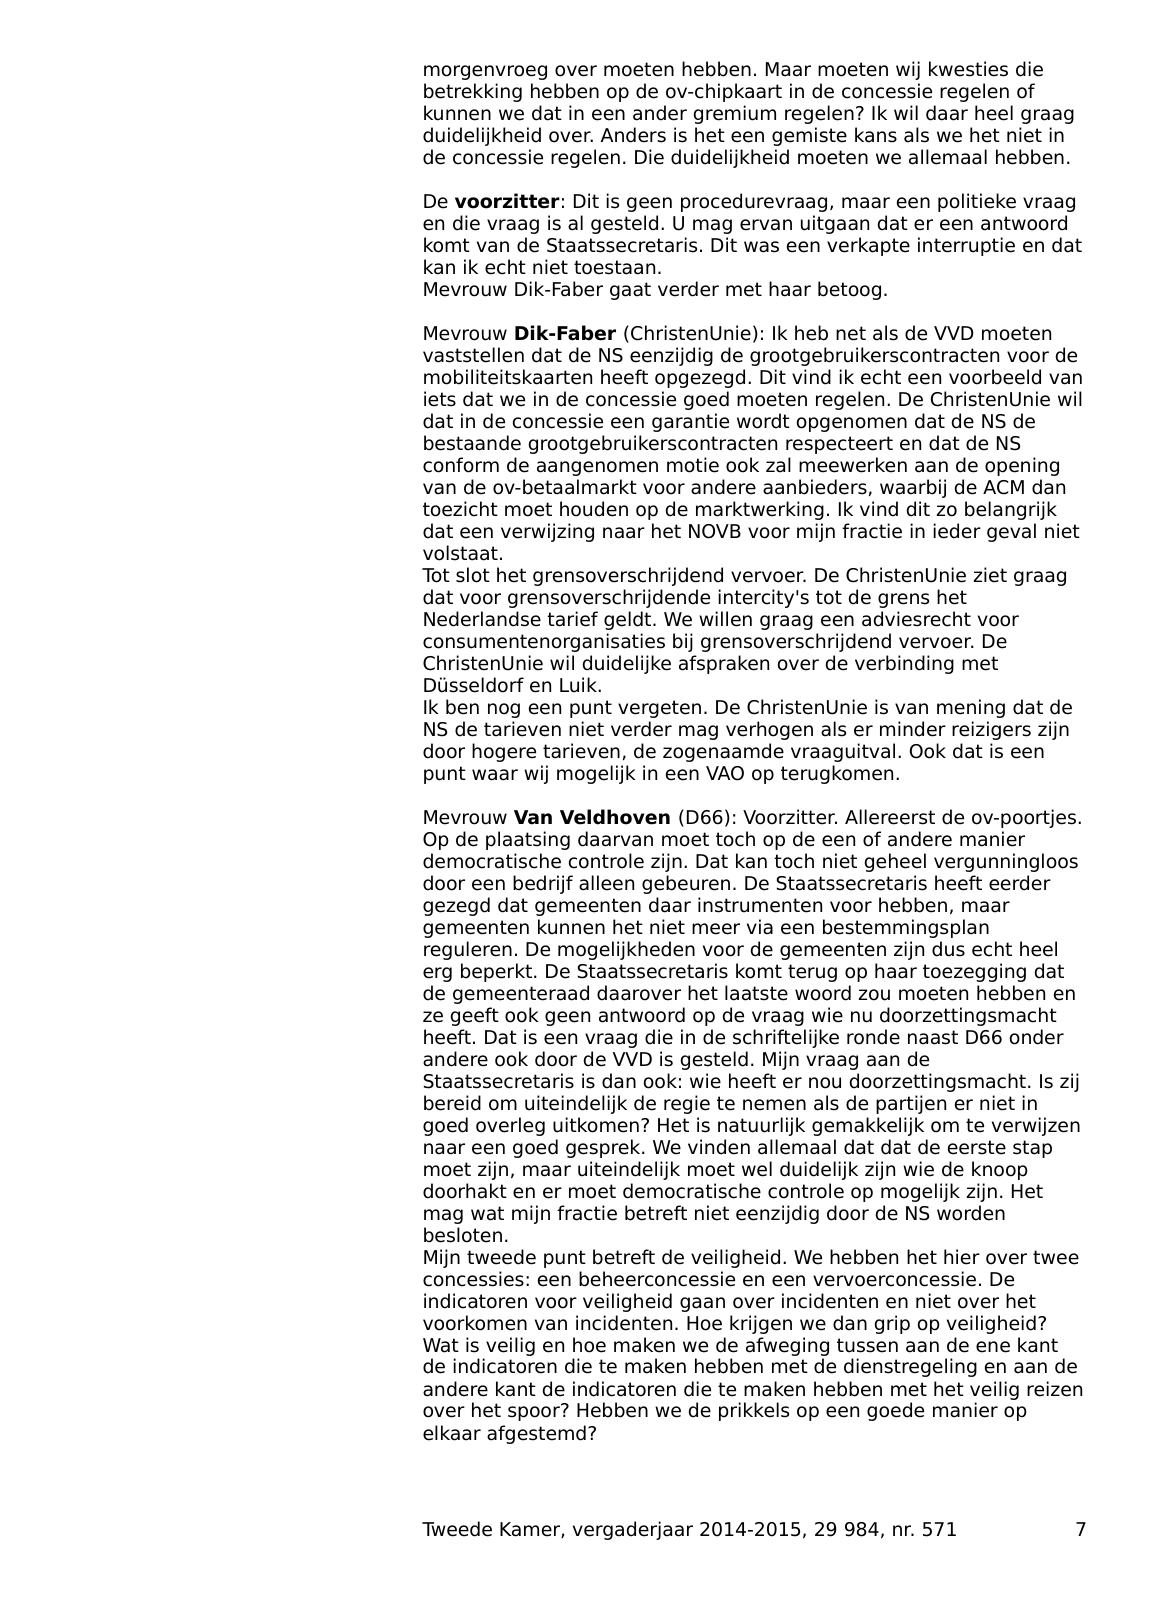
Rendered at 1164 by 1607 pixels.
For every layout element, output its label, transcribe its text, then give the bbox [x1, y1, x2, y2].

text De voorzitter: Dit is geen procedurevraag, maar een politieke vraag en die vraag is al gesteld. U mag ervan uitgaan dat er een antwoord komt van de Staatssecretaris. Dit was een verkapte interruptie en dat kan ik echt niet toestaan. [422, 191, 1087, 279]
text Mevrouw Dik-Faber gaat verder met haar betoog. [422, 279, 1087, 301]
text Mevrouw Van Veldhoven (D66): Voorzitter. Allereerst de ov-poortjes. Op de plaatsing daarvan moet toch op de een of andere manier democratische controle zijn. Dat kan toch niet geheel vergunningloos door een bedrijf alleen gebeuren. De Staatssecretaris heeft eerder gezegd dat gemeenten daar instrumenten voor hebben, maar gemeenten kunnen het niet meer via een bestemmingsplan reguleren. De mogelijkheden voor de gemeenten zijn dus echt heel erg beperkt. De Staatssecretaris komt terug op haar toezegging dat de gemeenteraad daarover het laatste woord zou moeten hebben en ze geeft ook geen antwoord op de vraag wie nu doorzettingsmacht heeft. Dat is een vraag die in de schriftelijke ronde naast D66 onder andere ook door de VVD is gesteld. Mijn vraag aan de Staatssecretaris is dan ook: wie heeft er nou doorzettingsmacht. Is zij bereid om uiteindelijk de regie te nemen als de partijen er niet in goed overleg uitkomen? Het is natuurlijk gemakkelijk om te verwijzen naar een goed gesprek. We vinden allemaal dat dat de eerste stap moet zijn, maar uiteindelijk moet wel duidelijk zijn wie de knoop doorhakt en er moet democratische controle op mogelijk zijn. Het mag wat mijn fractie betreft niet eenzijdig door de NS worden besloten. [422, 807, 1087, 1247]
text Tot slot het grensoverschrijdend vervoer. De ChristenUnie ziet graag dat voor grensoverschrijdende intercity's tot de grens het Nederlandse tarief geldt. We willen graag een adviesrecht voor consumentenorganisaties bij grensoverschrijdend vervoer. De ChristenUnie wil duidelijke afspraken over de verbinding met Düsseldorf en Luik. [422, 565, 1087, 697]
text morgenvroeg over moeten hebben. Maar moeten wij kwesties die betrekking hebben op de ov-chipkaart in de concessie regelen of kunnen we dat in een ander gremium regelen? Ik wil daar heel graag duidelijkheid over. Anders is het een gemiste kans als we het niet in de concessie regelen. Die duidelijkheid moeten we allemaal hebben. [422, 59, 1087, 169]
text Mijn tweede punt betreft de veiligheid. We hebben het hier over twee concessies: een beheerconcessie en een vervoerconcessie. De indicatoren voor veiligheid gaan over incidenten en niet over het voorkomen van incidenten. Hoe krijgen we dan grip op veiligheid? Wat is veilig en hoe maken we de afweging tussen aan de ene kant de indicatoren die te maken hebben met de dienstregeling en aan de andere kant de indicatoren die te maken hebben met het veilig reizen over het spoor? Hebben we de prikkels op een goede manier op elkaar afgestemd? [422, 1247, 1087, 1444]
text Mevrouw Dik-Faber (ChristenUnie): Ik heb net als de VVD moeten vaststellen dat de NS eenzijdig de grootgebruikerscontracten voor de mobiliteitskaarten heeft opgezegd. Dit vind ik echt een voorbeeld van iets dat we in de concessie goed moeten regelen. De ChristenUnie wil dat in de concessie een garantie wordt opgenomen dat de NS de bestaande grootgebruikerscontracten respecteert en dat de NS conform de aangenomen motie ook zal meewerken aan de opening van de ov-betaalmarkt voor andere aanbieders, waarbij de ACM dan toezicht moet houden op de marktwerking. Ik vind dit zo belangrijk dat een verwijzing naar het NOVB voor mijn fractie in ieder geval niet volstaat. [422, 323, 1087, 565]
text Ik ben nog een punt vergeten. De ChristenUnie is van mening dat de NS de tarieven niet verder mag verhogen als er minder reizigers zijn door hogere tarieven, de zogenaamde vraaguitval. Ook dat is een punt waar wij mogelijk in een VAO op terugkomen. [422, 697, 1087, 785]
